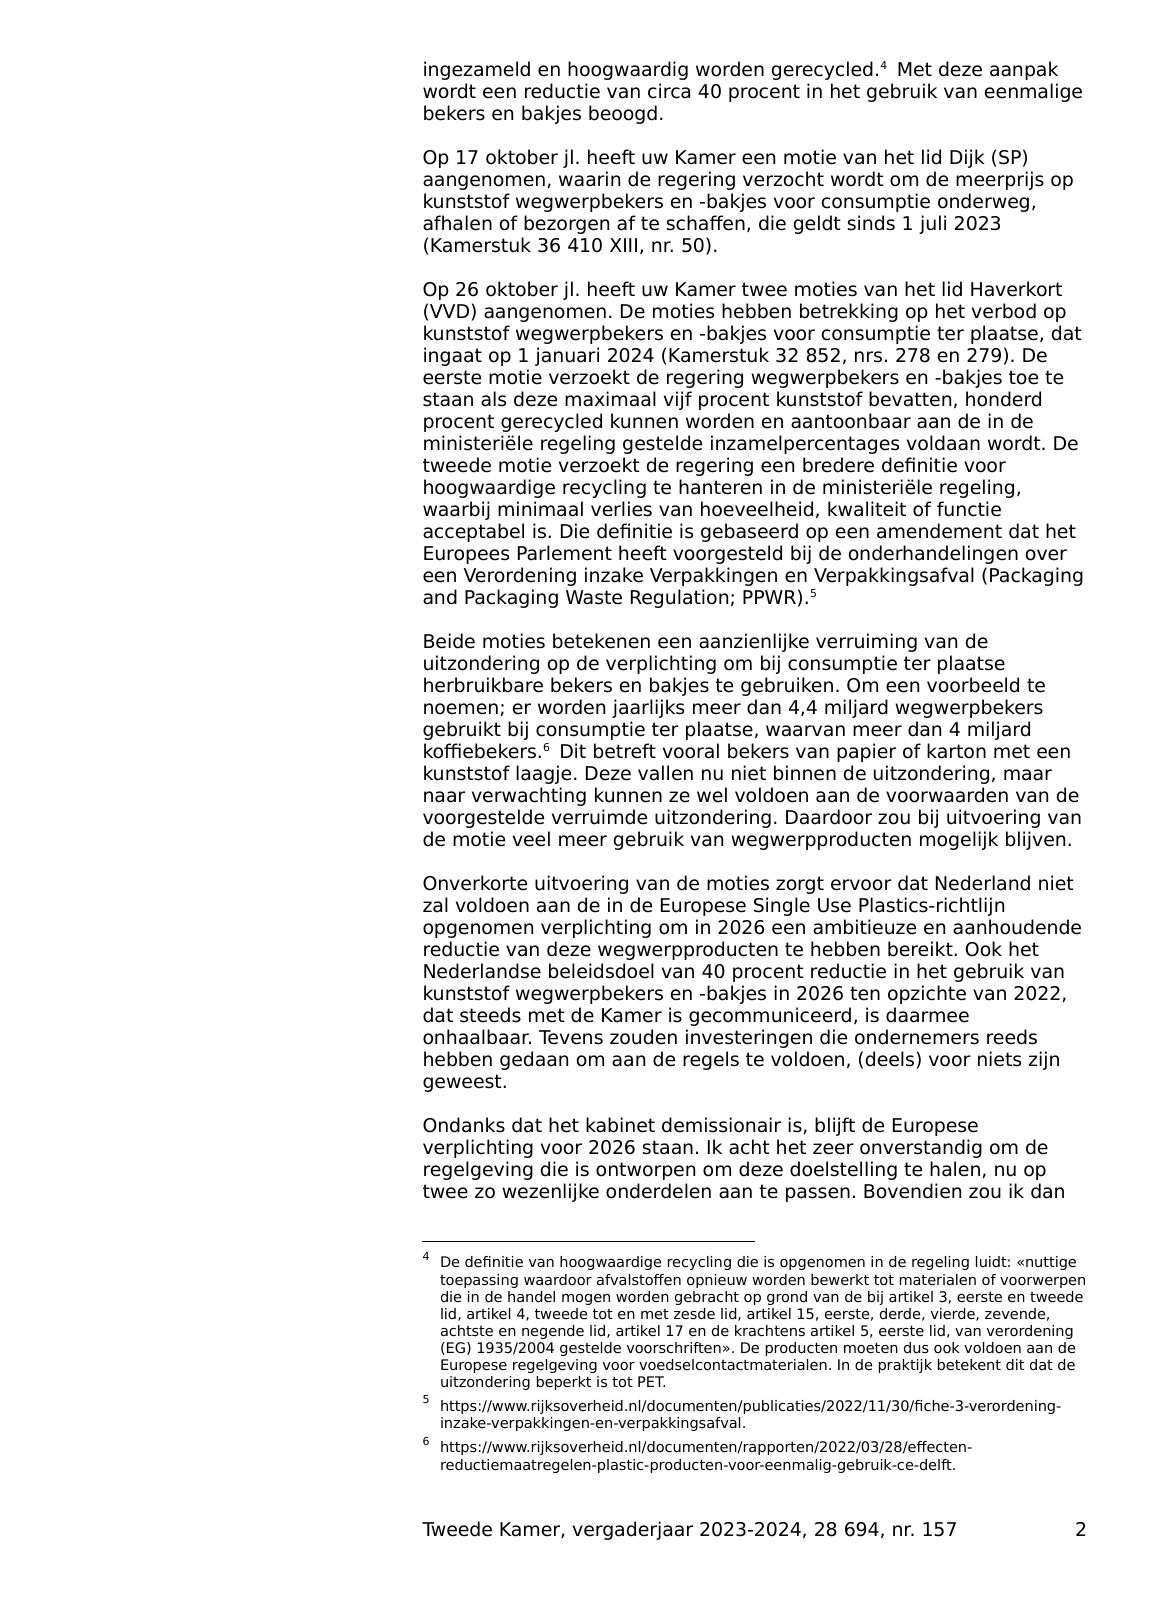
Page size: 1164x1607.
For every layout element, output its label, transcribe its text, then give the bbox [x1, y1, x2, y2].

text https://www.rijksoverheid.nl/documenten/publicaties/2022/11/30/fiche-3-verordening-inzake-verpakkingen-en-verpakkingsafval. [422, 1393, 1087, 1432]
text Beide moties betekenen een aanzienlijke verruiming van de uitzondering op de verplichting om bij consumptie ter plaatse herbruikbare bekers en bakjes te gebruiken. Om een voorbeeld te noemen; er worden jaarlijks meer dan 4,4 miljard wegwerpbekers gebruikt bij consumptie ter plaatse, waarvan meer dan 4 miljard koffiebekers. Dit betreft vooral bekers van papier of karton met een kunststof laagje. Deze vallen nu niet binnen de uitzondering, maar naar verwachting kunnen ze wel voldoen aan de voorwaarden van de voorgestelde verruimde uitzondering. Daardoor zou bij uitvoering van de motie veel meer gebruik van wegwerpproducten mogelijk blijven. [422, 631, 1087, 851]
text Op 26 oktober jl. heeft uw Kamer twee moties van het lid Haverkort (VVD) aangenomen. De moties hebben betrekking op het verbod op kunststof wegwerpbekers en -bakjes voor consumptie ter plaatse, dat ingaat op 1 januari 2024 (Kamerstuk 32 852, nrs. 278 en 279). De eerste motie verzoekt de regering wegwerpbekers en -bakjes toe te staan als deze maximaal vijf procent kunststof bevatten, honderd procent gerecycled kunnen worden en aantoonbaar aan de in de ministeriële regeling gestelde inzamelpercentages voldaan wordt. De tweede motie verzoekt de regering een bredere definitie voor hoogwaardige recycling te hanteren in de ministeriële regeling, waarbij minimaal verlies van hoeveelheid, kwaliteit of functie acceptabel is. Die definitie is gebaseerd op een amendement dat het Europees Parlement heeft voorgesteld bij de onderhandelingen over een Verordening inzake Verpakkingen en Verpakkingsafval (Packaging and Packaging Waste Regulation; PPWR). [422, 279, 1087, 609]
text Ondanks dat het kabinet demissionair is, blijft de Europese verplichting voor 2026 staan. Ik acht het zeer onverstandig om de regelgeving die is ontworpen om deze doelstelling te halen, nu op twee zo wezenlijke onderdelen aan te passen. Bovendien zou ik dan [422, 1115, 1087, 1203]
text https://www.rijksoverheid.nl/documenten/rapporten/2022/03/28/effecten-reductiemaatregelen-plastic-producten-voor-eenmalig-gebruik-ce-delft. [422, 1435, 1087, 1474]
text ingezameld en hoogwaardig worden gerecycled. Met deze aanpak wordt een reductie van circa 40 procent in het gebruik van eenmalige bekers en bakjes beoogd. [422, 59, 1087, 125]
text Op 17 oktober jl. heeft uw Kamer een motie van het lid Dijk (SP) aangenomen, waarin de regering verzocht wordt om de meerprijs op kunststof wegwerpbekers en -bakjes voor consumptie onderweg, afhalen of bezorgen af te schaffen, die geldt sinds 1 juli 2023 (Kamerstuk 36 410 XIII, nr. 50). [422, 147, 1087, 257]
text Onverkorte uitvoering van de moties zorgt ervoor dat Nederland niet zal voldoen aan de in de Europese Single Use Plastics-richtlijn opgenomen verplichting om in 2026 een ambitieuze en aanhoudende reductie van deze wegwerpproducten te hebben bereikt. Ook het Nederlandse beleidsdoel van 40 procent reductie in het gebruik van kunststof wegwerpbekers en -bakjes in 2026 ten opzichte van 2022, dat steeds met de Kamer is gecommuniceerd, is daarmee onhaalbaar. Tevens zouden investeringen die ondernemers reeds hebben gedaan om aan de regels te voldoen, (deels) voor niets zijn geweest. [422, 873, 1087, 1093]
text De definitie van hoogwaardige recycling die is opgenomen in de regeling luidt: «nuttige toepassing waardoor afvalstoffen opnieuw worden bewerkt tot materialen of voorwerpen die in de handel mogen worden gebracht op grond van de bij artikel 3, eerste en tweede lid, artikel 4, tweede tot en met zesde lid, artikel 15, eerste, derde, vierde, zevende, achtste en negende lid, artikel 17 en de krachtens artikel 5, eerste lid, van verordening (EG) 1935/2004 gestelde voorschriften». De producten moeten dus ook voldoen aan de Europese regelgeving voor voedselcontactmaterialen. In de praktijk betekent dit dat de uitzondering beperkt is tot PET. [422, 1250, 1087, 1391]
